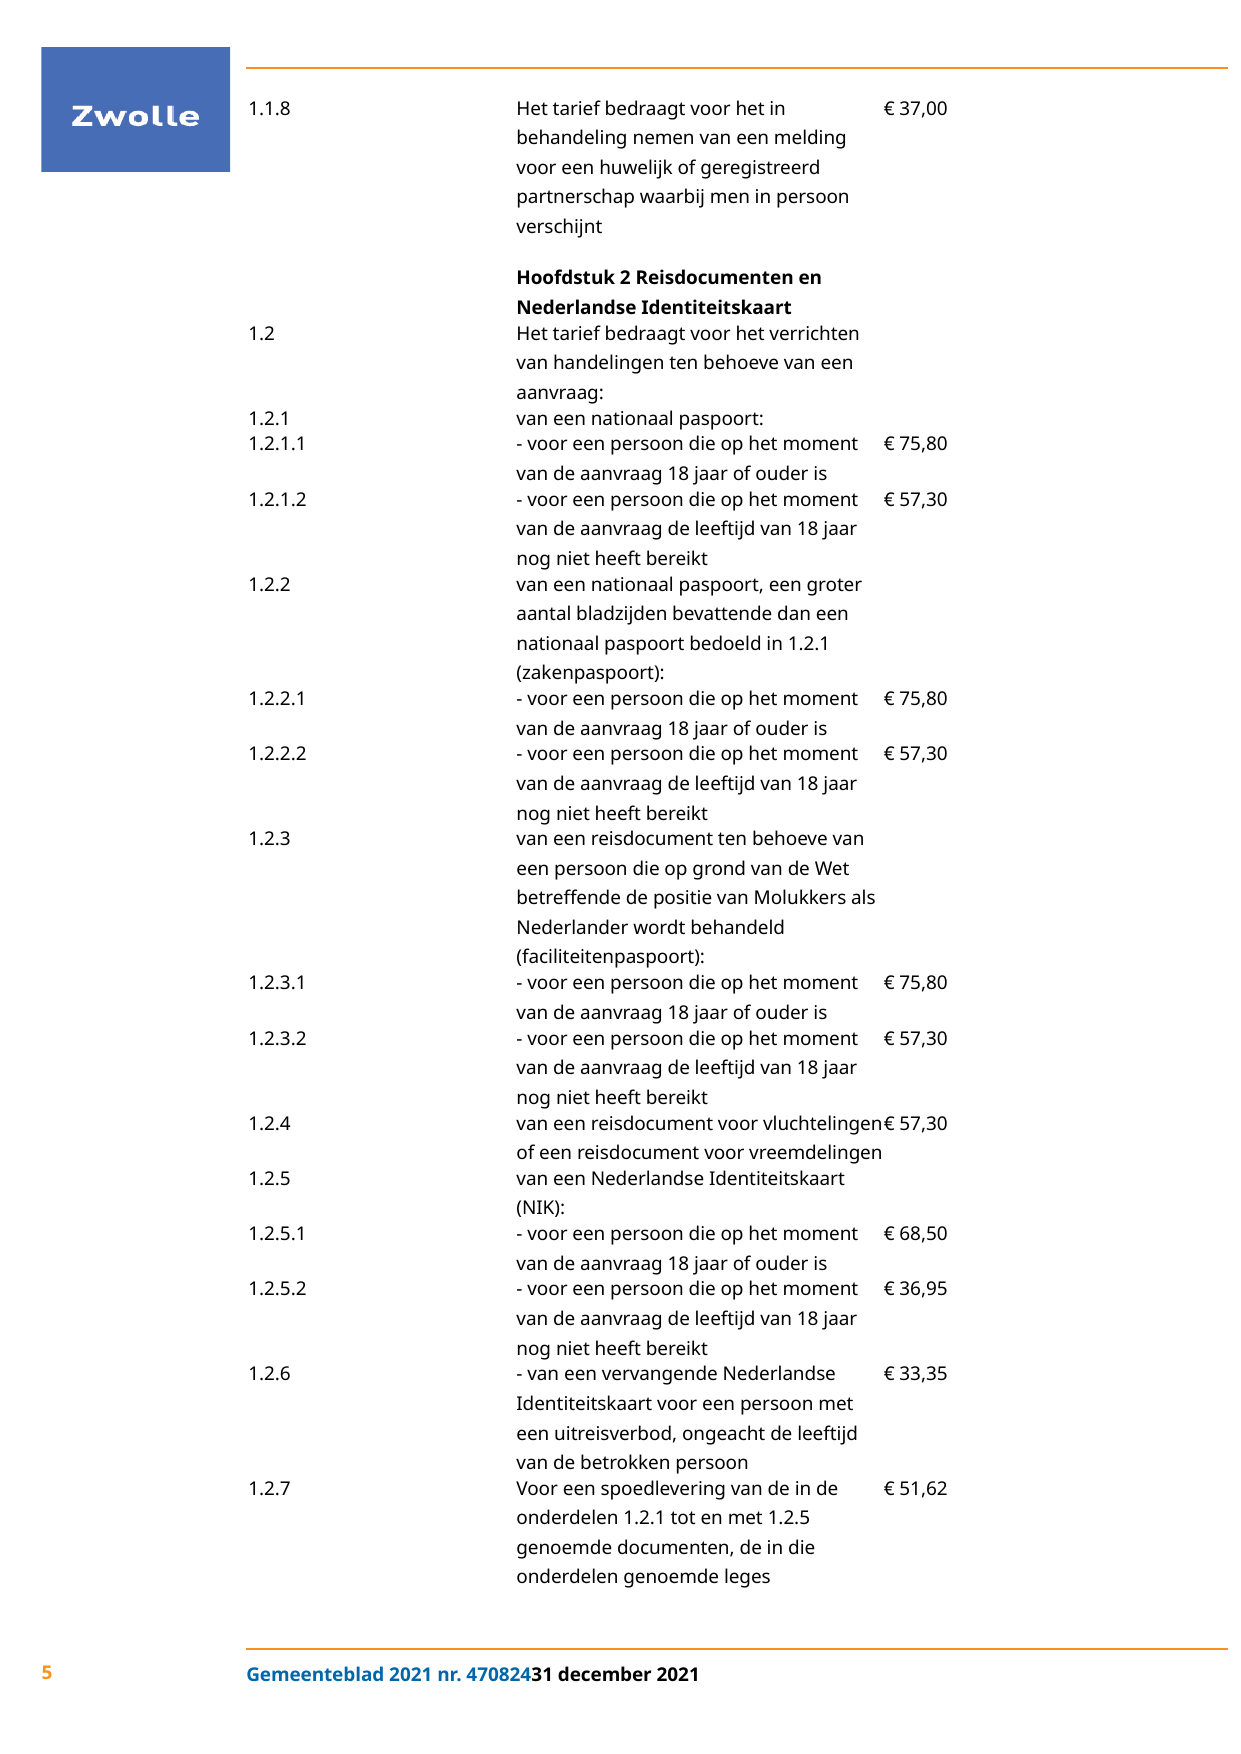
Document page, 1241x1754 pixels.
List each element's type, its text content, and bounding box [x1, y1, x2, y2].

table_cell [516, 239, 883, 264]
table_cell € 57,30 [884, 1110, 1152, 1165]
table_cell [884, 320, 1152, 405]
table_cell 1.2.5.2 [248, 1276, 516, 1361]
table_cell [248, 265, 516, 320]
table_cell € 57,30 [884, 741, 1152, 825]
table_cell van een nationaal paspoort, een groter aantal bladzijden bevattende dan een nationaal paspoort bedoeld in 1.2.1 (zakenpaspoort): [516, 571, 883, 685]
table_cell € 75,80 [884, 431, 1152, 486]
table_cell € 75,80 [884, 970, 1152, 1025]
table_cell 1.2.4 [248, 1110, 516, 1165]
table_cell [884, 571, 1152, 685]
table_cell - voor een persoon die op het moment van de aanvraag de leeftijd van 18 jaar nog niet heeft bereikt [516, 486, 883, 571]
picture [41, 47, 231, 172]
table_cell 1.2.2 [248, 571, 516, 685]
table_cell 1.2.3 [248, 825, 516, 969]
table_cell - voor een persoon die op het moment van de aanvraag de leeftijd van 18 jaar nog niet heeft bereikt [516, 1276, 883, 1361]
table_cell 1.2.1.1 [248, 431, 516, 486]
table_cell 1.2 [248, 320, 516, 405]
table_cell Het tarief bedraagt voor het verrichten van handelingen ten behoeve van een aanvraag: [516, 320, 883, 405]
table_cell € 68,50 [884, 1220, 1152, 1276]
table_cell - van een vervangende Nederlandse Identiteitskaart voor een persoon met een uitreisverbod, ongeacht de leeftijd van de betrokken persoon [516, 1361, 883, 1475]
table_cell 1.2.3.2 [248, 1025, 516, 1110]
table_cell 1.2.7 [248, 1475, 516, 1589]
table_cell [248, 239, 516, 264]
table_cell € 36,95 [884, 1276, 1152, 1361]
table_cell van een Nederlandse Identiteitskaart (NIK): [516, 1165, 883, 1220]
table_cell - voor een persoon die op het moment van de aanvraag 18 jaar of ouder is [516, 431, 883, 486]
table_cell - voor een persoon die op het moment van de aanvraag 18 jaar of ouder is [516, 1220, 883, 1276]
table_cell 1.2.2.2 [248, 741, 516, 825]
table_cell [884, 405, 1152, 431]
table_cell - voor een persoon die op het moment van de aanvraag de leeftijd van 18 jaar nog niet heeft bereikt [516, 741, 883, 825]
table_cell [884, 239, 1152, 264]
table_cell € 57,30 [884, 1025, 1152, 1110]
table_cell [884, 825, 1152, 969]
table_cell Hoofdstuk 2 Reisdocumenten en Nederlandse Identiteitskaart [516, 265, 883, 320]
table_cell 1.2.5 [248, 1165, 516, 1220]
table_cell van een reisdocument voor vluchtelingen of een reisdocument voor vreemdelingen [516, 1110, 883, 1165]
table_cell 1.1.8 [248, 95, 516, 239]
table_cell € 37,00 [884, 95, 1152, 239]
table_cell € 57,30 [884, 486, 1152, 571]
table_cell € 75,80 [884, 685, 1152, 741]
table_cell van een nationaal paspoort: [516, 405, 883, 431]
table_cell 1.2.3.1 [248, 970, 516, 1025]
table_cell [884, 265, 1152, 320]
table_cell 1.2.1.2 [248, 486, 516, 571]
table_cell € 51,62 [884, 1475, 1152, 1589]
table_cell Voor een spoedlevering van de in de onderdelen 1.2.1 tot en met 1.2.5 genoemde documenten, de in die onderdelen genoemde leges [516, 1475, 883, 1589]
table_cell € 33,35 [884, 1361, 1152, 1475]
table_cell 1.2.2.1 [248, 685, 516, 741]
table_cell Het tarief bedraagt voor het in behandeling nemen van een melding voor een huwelijk of geregistreerd partnerschap waarbij men in persoon verschijnt [516, 95, 883, 239]
table_cell - voor een persoon die op het moment van de aanvraag 18 jaar of ouder is [516, 685, 883, 741]
table_cell 1.2.1 [248, 405, 516, 431]
table_cell - voor een persoon die op het moment van de aanvraag de leeftijd van 18 jaar nog niet heeft bereikt [516, 1025, 883, 1110]
table_cell 1.2.6 [248, 1361, 516, 1475]
table_cell van een reisdocument ten behoeve van een persoon die op grond van de Wet betreffende de positie van Molukkers als Nederlander wordt behandeld (faciliteitenpaspoort): [516, 825, 883, 969]
table_cell - voor een persoon die op het moment van de aanvraag 18 jaar of ouder is [516, 970, 883, 1025]
table_cell 1.2.5.1 [248, 1220, 516, 1276]
table_cell [884, 1165, 1152, 1220]
